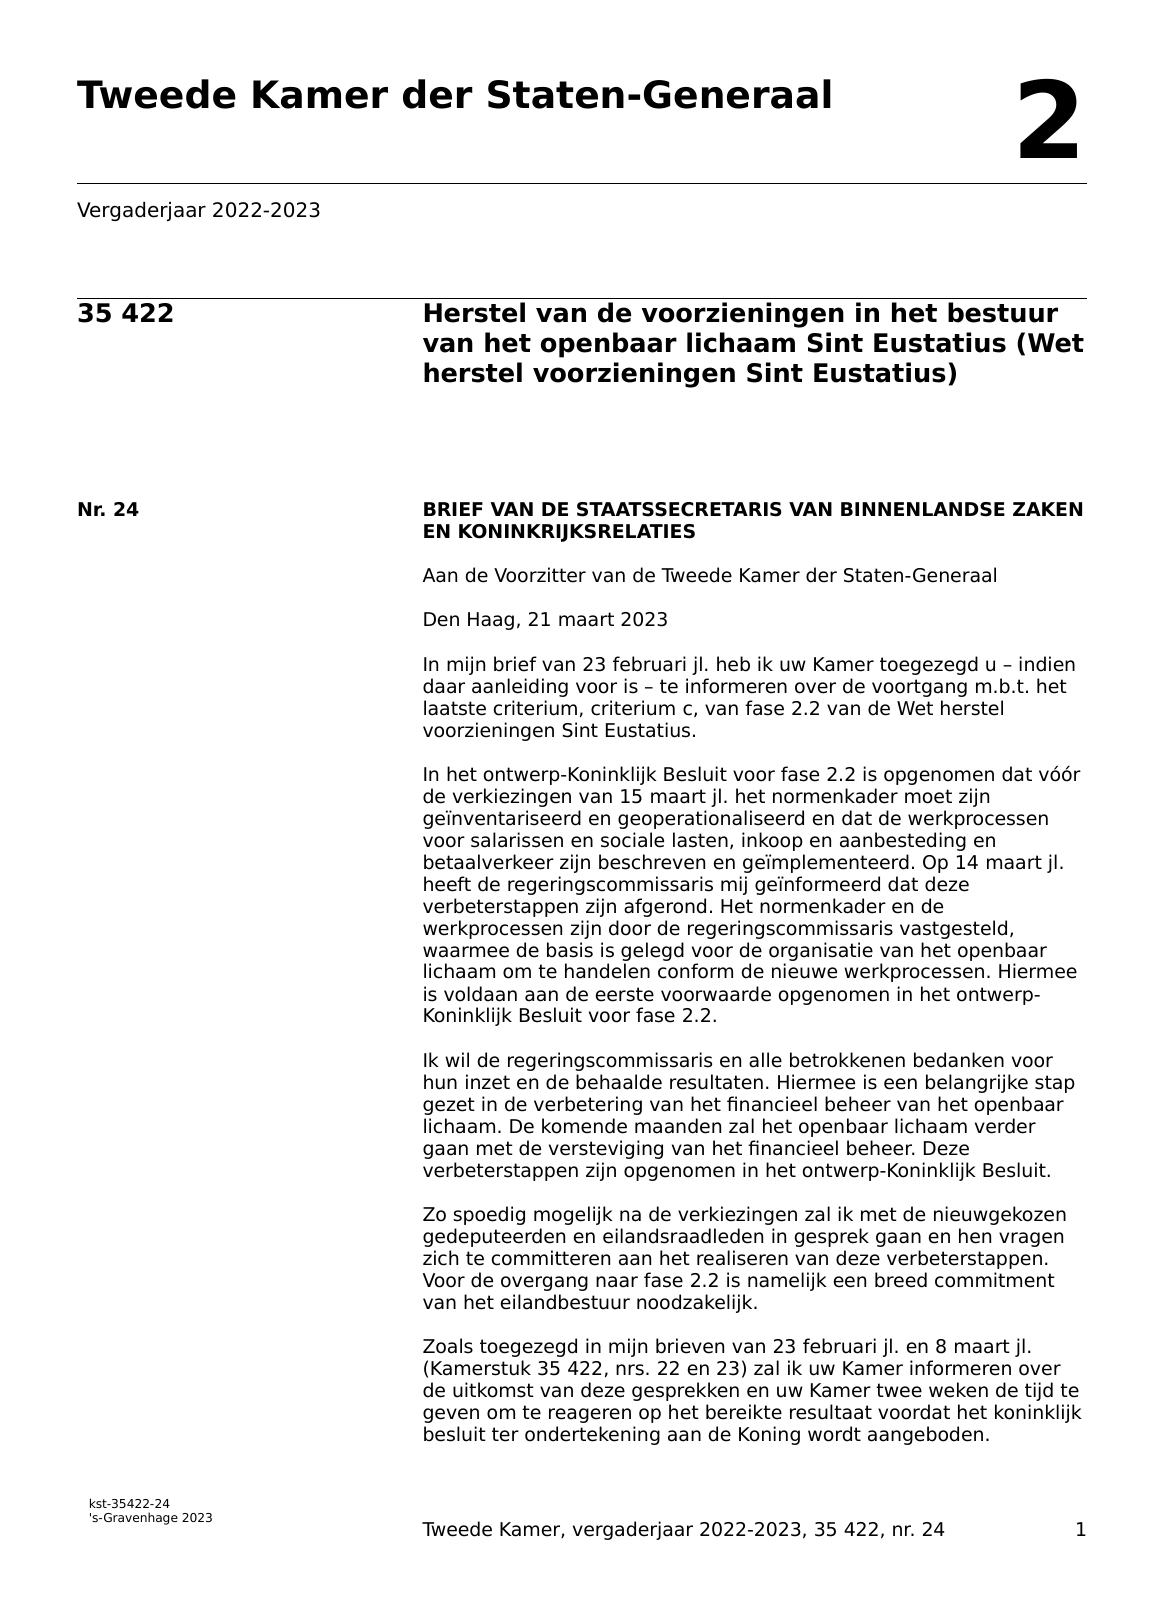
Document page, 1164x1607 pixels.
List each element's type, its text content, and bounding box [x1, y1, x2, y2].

text 's-Gravenhage 2023 [88, 1511, 323, 1525]
subtitle 35 422 Herstel van de voorzieningen in het bestuur van het openbaar lichaam Sint Eustatius (Wet herstel voorzieningen Sint Eustatius) [77, 299, 1087, 388]
table_header Tweede Kamer der Staten-Generaal [77, 59, 886, 183]
text Ik wil de regeringscommissaris en alle betrokkenen bedanken voor hun inzet en de behaalde resultaten. Hiermee is een belangrijke stap gezet in de verbetering van het financieel beheer van het openbaar lichaam. De komende maanden zal het openbaar lichaam verder gaan met de versteviging van het financieel beheer. Deze verbeterstappen zijn opgenomen in het ontwerp-Koninklijk Besluit. [422, 1049, 1087, 1181]
text kst-35422-24 [88, 1497, 323, 1511]
table_header 2 [886, 59, 1087, 183]
text In het ontwerp-Koninklijk Besluit voor fase 2.2 is opgenomen dat vóór de verkiezingen van 15 maart jl. het normenkader moet zijn geïnventariseerd en geoperationaliseerd en dat de werkprocessen voor salarissen en sociale lasten, inkoop en aanbesteding en betaalverkeer zijn beschreven en geïmplementeerd. Op 14 maart jl. heeft de regeringscommissaris mij geïnformeerd dat deze verbeterstappen zijn afgerond. Het normenkader en de werkprocessen zijn door de regeringscommissaris vastgesteld, waarmee de basis is gelegd voor de organisatie van het openbaar lichaam om te handelen conform de nieuwe werkprocessen. Hiermee is voldaan aan de eerste voorwaarde opgenomen in het ontwerp-Koninklijk Besluit voor fase 2.2. [422, 764, 1087, 1027]
table_cell Vergaderjaar 2022-2023 [77, 184, 1087, 298]
subtitle Nr. 24 BRIEF VAN DE STAATSSECRETARIS VAN BINNENLANDSE ZAKEN EN KONINKRIJKSRELATIES [77, 499, 1087, 543]
text Aan de Voorzitter van de Tweede Kamer der Staten-Generaal [422, 565, 1087, 587]
text Zoals toegezegd in mijn brieven van 23 februari jl. en 8 maart jl. (Kamerstuk 35 422, nrs. 22 en 23) zal ik uw Kamer informeren over de uitkomst van deze gesprekken en uw Kamer twee weken de tijd te geven om te reageren op het bereikte resultaat voordat het koninklijk besluit ter ondertekening aan de Koning wordt aangeboden. [422, 1336, 1087, 1446]
text Zo spoedig mogelijk na de verkiezingen zal ik met de nieuwgekozen gedeputeerden en eilandsraadleden in gesprek gaan en hen vragen zich te committeren aan het realiseren van deze verbeterstappen. Voor de overgang naar fase 2.2 is namelijk een breed commitment van het eilandbestuur noodzakelijk. [422, 1204, 1087, 1313]
text In mijn brief van 23 februari jl. heb ik uw Kamer toegezegd u – indien daar aanleiding voor is – te informeren over de voortgang m.b.t. het laatste criterium, criterium c, van fase 2.2 van de Wet herstel voorzieningen Sint Eustatius. [422, 653, 1087, 741]
text Den Haag, 21 maart 2023 [422, 609, 1087, 631]
